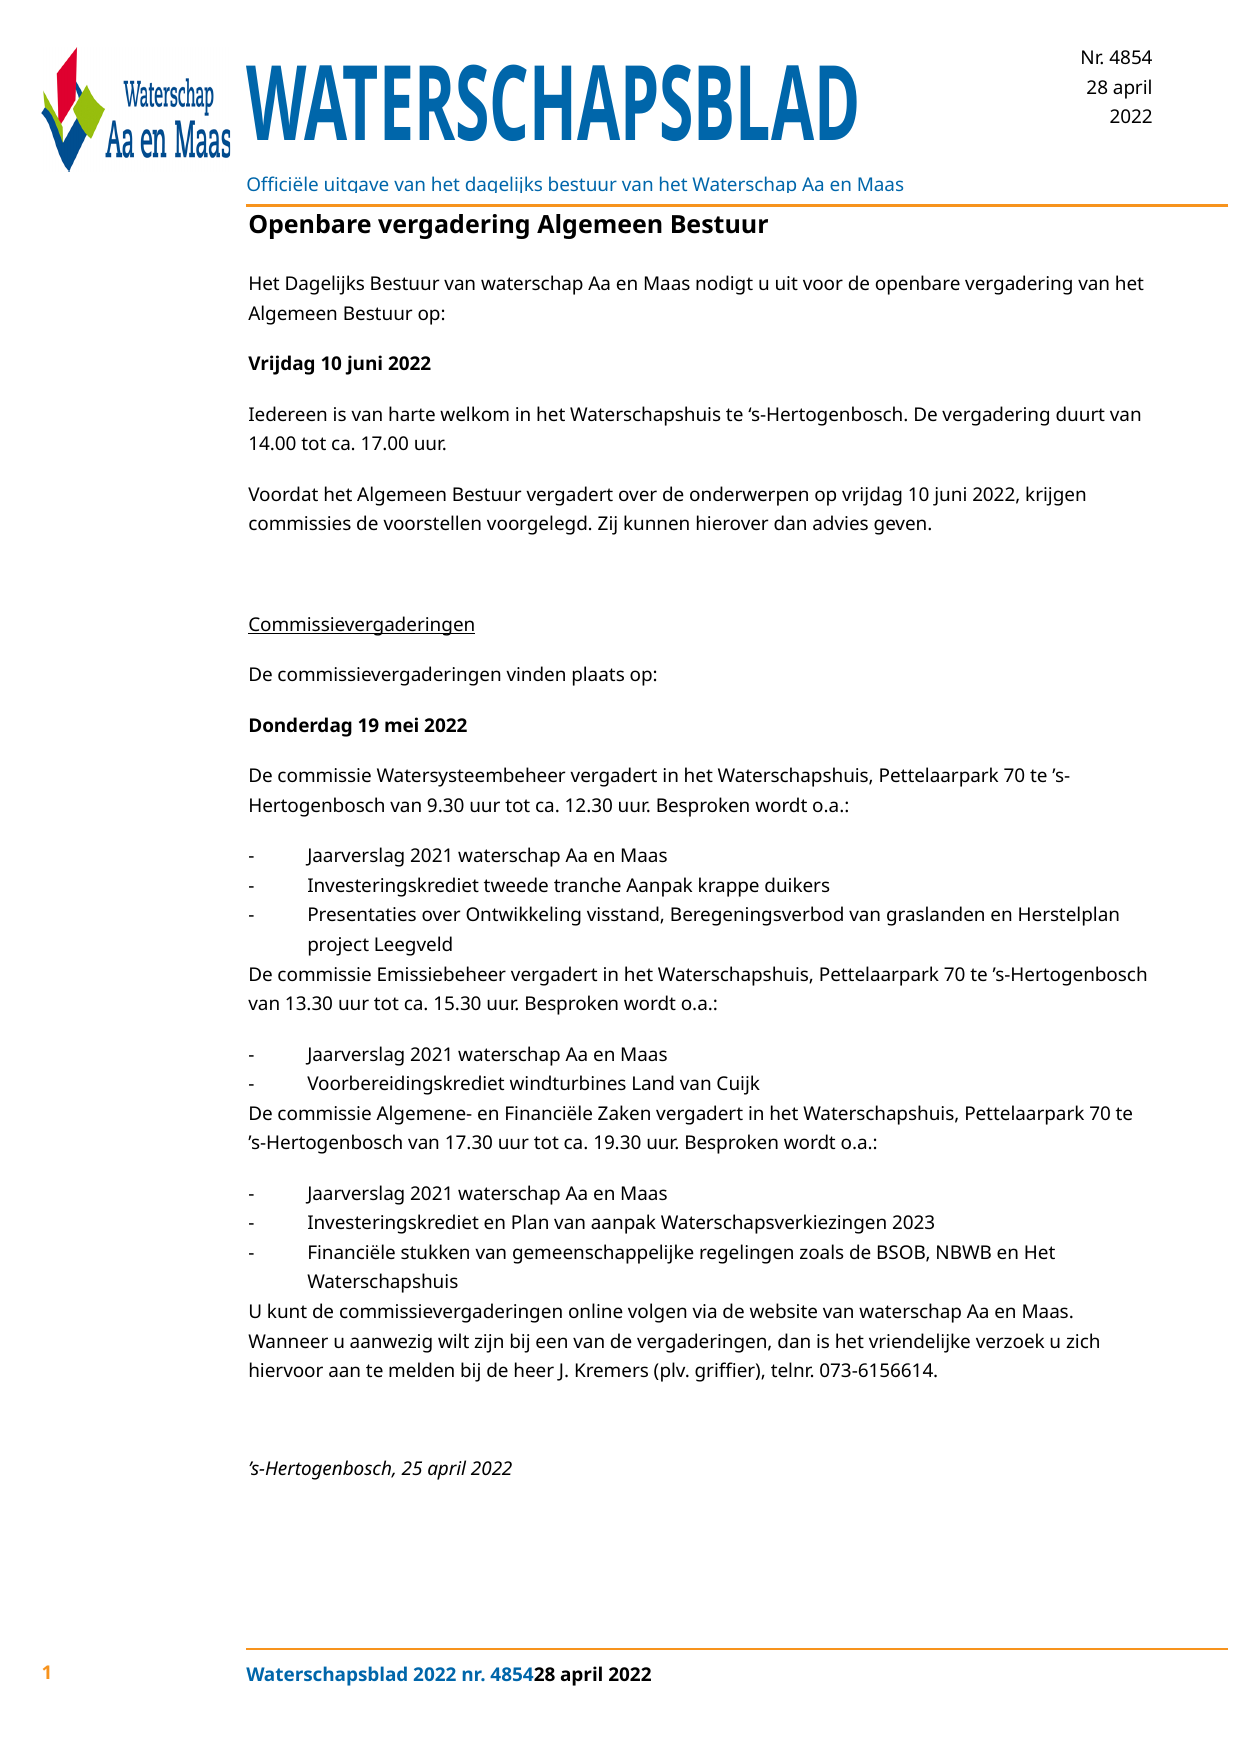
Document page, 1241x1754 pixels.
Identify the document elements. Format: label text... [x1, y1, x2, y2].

list Jaarverslag 2021 waterschap Aa en Maas [248, 1041, 1152, 1066]
list Voorbereidingskrediet windturbines Land van Cuijk [248, 1070, 1152, 1096]
text De commissie Algemene- en Financiële Zaken vergadert in het Waterschapshuis, Pettelaarpark 70 te ’s-Hertogenbosch van 17.30 uur tot ca. 19.30 uur. Besproken wordt o.a.: [248, 1100, 1152, 1155]
text Vrijdag 10 juni 2022 [248, 350, 1152, 376]
text De commissievergaderingen vinden plaats op: [248, 662, 1152, 687]
text De commissie Watersysteembeheer vergadert in het Waterschapshuis, Pettelaarpark 70 te ’s-Hertogenbosch van 9.30 uur tot ca. 12.30 uur. Besproken wordt o.a.: [248, 762, 1152, 818]
list Jaarverslag 2021 waterschap Aa en Maas [248, 1180, 1152, 1206]
text U kunt de commissievergaderingen online volgen via de website van waterschap Aa en Maas. Wanneer u aanwezig wilt zijn bij een van de vergaderingen, dan is het vriendelijke verzoek u zich hiervoor aan te melden bij de heer J. Kremers (plv. griffier), telnr. 073-6156614. [248, 1298, 1152, 1383]
text Openbare vergadering Algemeen Bestuur [248, 207, 1152, 241]
list Presentaties over Ontwikkeling visstand, Beregeningsverbod van graslanden en Herstelplan project Leegveld [248, 902, 1152, 957]
list Jaarverslag 2021 waterschap Aa en Maas [248, 842, 1152, 868]
text Donderdag 19 mei 2022 [248, 712, 1152, 738]
list Investeringskrediet tweede tranche Aanpak krappe duikers [248, 872, 1152, 898]
text Iedereen is van harte welkom in het Waterschapshuis te ‘s-Hertogenbosch. De vergadering duurt van 14.00 tot ca. 17.00 uur. [248, 401, 1152, 456]
text Voordat het Algemeen Bestuur vergadert over de onderwerpen op vrijdag 10 juni 2022, krijgen commissies de voorstellen voorgelegd. Zij kunnen hierover dan advies geven. [248, 481, 1152, 536]
picture [41, 47, 231, 172]
text De commissie Emissiebeheer vergadert in het Waterschapshuis, Pettelaarpark 70 te ’s-Hertogenbosch van 13.30 uur tot ca. 15.30 uur. Besproken wordt o.a.: [248, 961, 1152, 1016]
text Commissievergaderingen [248, 611, 1152, 637]
list Financiële stukken van gemeenschappelijke regelingen zoals de BSOB, NBWB en Het Waterschapshuis [248, 1239, 1152, 1294]
list Investeringskrediet en Plan van aanpak Waterschapsverkiezingen 2023 [248, 1209, 1152, 1235]
text ’s-Hertogenbosch, 25 april 2022 [248, 1456, 1152, 1481]
text Het Dagelijks Bestuur van waterschap Aa en Maas nodigt u uit voor de openbare vergadering van het Algemeen Bestuur op: [248, 270, 1152, 326]
